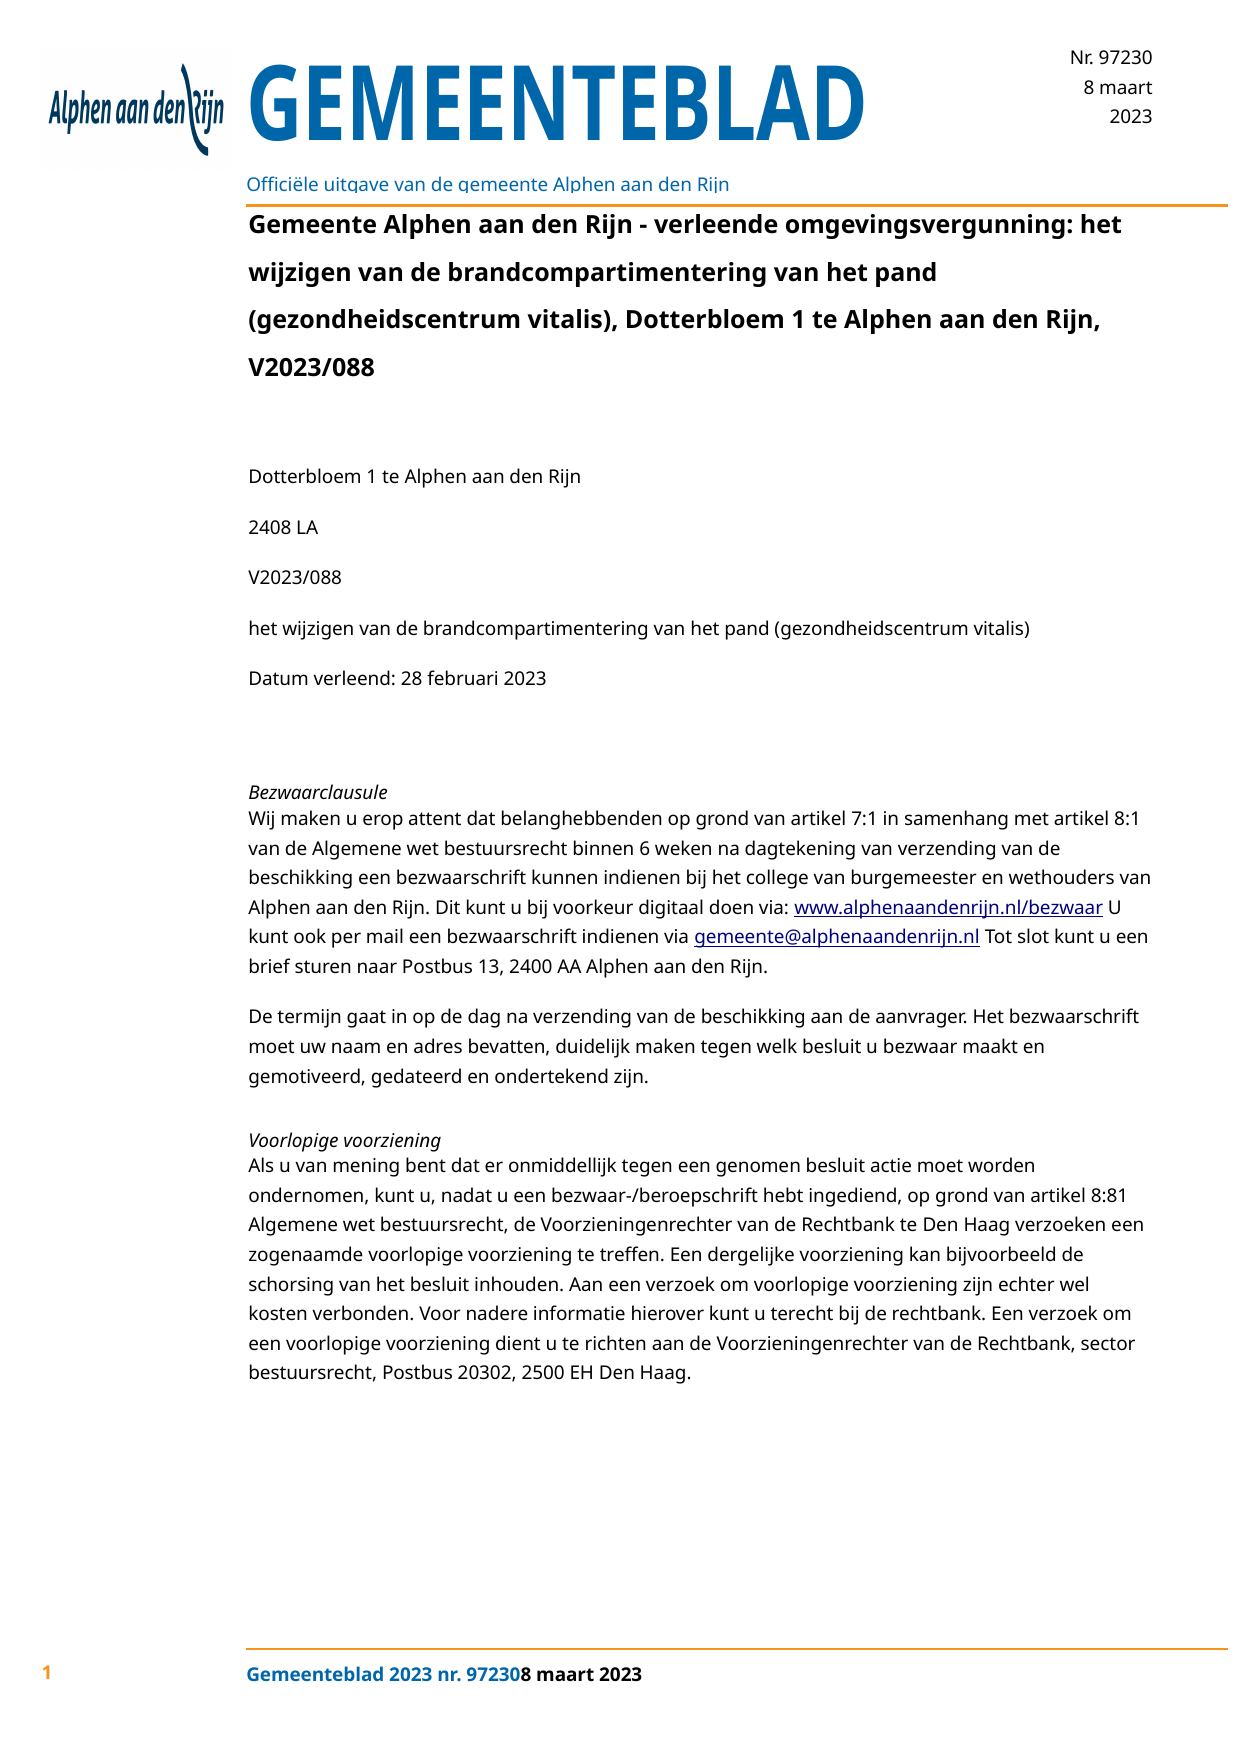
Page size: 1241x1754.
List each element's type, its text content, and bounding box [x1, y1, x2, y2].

text Voorlopige voorziening [248, 1127, 1152, 1152]
text 2408 LA [248, 514, 1152, 540]
text V2023/088 [248, 564, 1152, 590]
text Wij maken u erop attent dat belanghebbenden op grond van artikel 7:1 in samenhang met artikel 8:1 van de Algemene wet bestuursrecht binnen 6 weken na dagtekening van verzending van de beschikking een bezwaarschrift kunnen indienen bij het college van burgemeester en wethouders van Alphen aan den Rijn. Dit kunt u bij voorkeur digitaal doen via: www.alphenaandenrijn.nl/bezwaar U kunt ook per mail een bezwaarschrift indienen via gemeente@alphenaandenrijn.nl Tot slot kunt u een brief sturen naar Postbus 13, 2400 AA Alphen aan den Rijn. [248, 805, 1152, 979]
text het wijzigen van de brandcompartimentering van het pand (gezondheidscentrum vitalis) [248, 615, 1152, 641]
text Dotterbloem 1 te Alphen aan den Rijn [248, 463, 1152, 489]
text Gemeente Alphen aan den Rijn - verleende omgevingsvergunning: het wijzigen van de brandcompartimentering van het pand (gezondheidscentrum vitalis), Dotterbloem 1 te Alphen aan den Rijn, V2023/088 [248, 207, 1152, 384]
text De termijn gaat in op de dag na verzending van de beschikking aan de aanvrager. Het bezwaarschrift moet uw naam en adres bevatten, duidelijk maken tegen welk besluit u bezwaar maakt en gemotiveerd, gedateerd en ondertekend zijn. [248, 1004, 1152, 1088]
text Datum verleend: 28 februari 2023 [248, 665, 1152, 691]
text Als u van mening bent dat er onmiddellijk tegen een genomen besluit actie moet worden ondernomen, kunt u, nadat u een bezwaar-/beroepschrift hebt ingediend, op grond van artikel 8:81 Algemene wet bestuursrecht, de Voorzieningenrechter van de Rechtbank te Den Haag verzoeken een zogenaamde voorlopige voorziening te treffen. Een dergelijke voorziening kan bijvoorbeeld de schorsing van het besluit inhouden. Aan een verzoek om voorlopige voorziening zijn echter wel kosten verbonden. Voor nadere informatie hierover kunt u terecht bij de rechtbank. Een verzoek om een voorlopige voorziening dient u te richten aan de Voorzieningenrechter van de Rechtbank, sector bestuursrecht, Postbus 20302, 2500 EH Den Haag. [248, 1152, 1152, 1385]
picture [41, 47, 231, 172]
text Bezwaarclausule [248, 779, 1152, 805]
